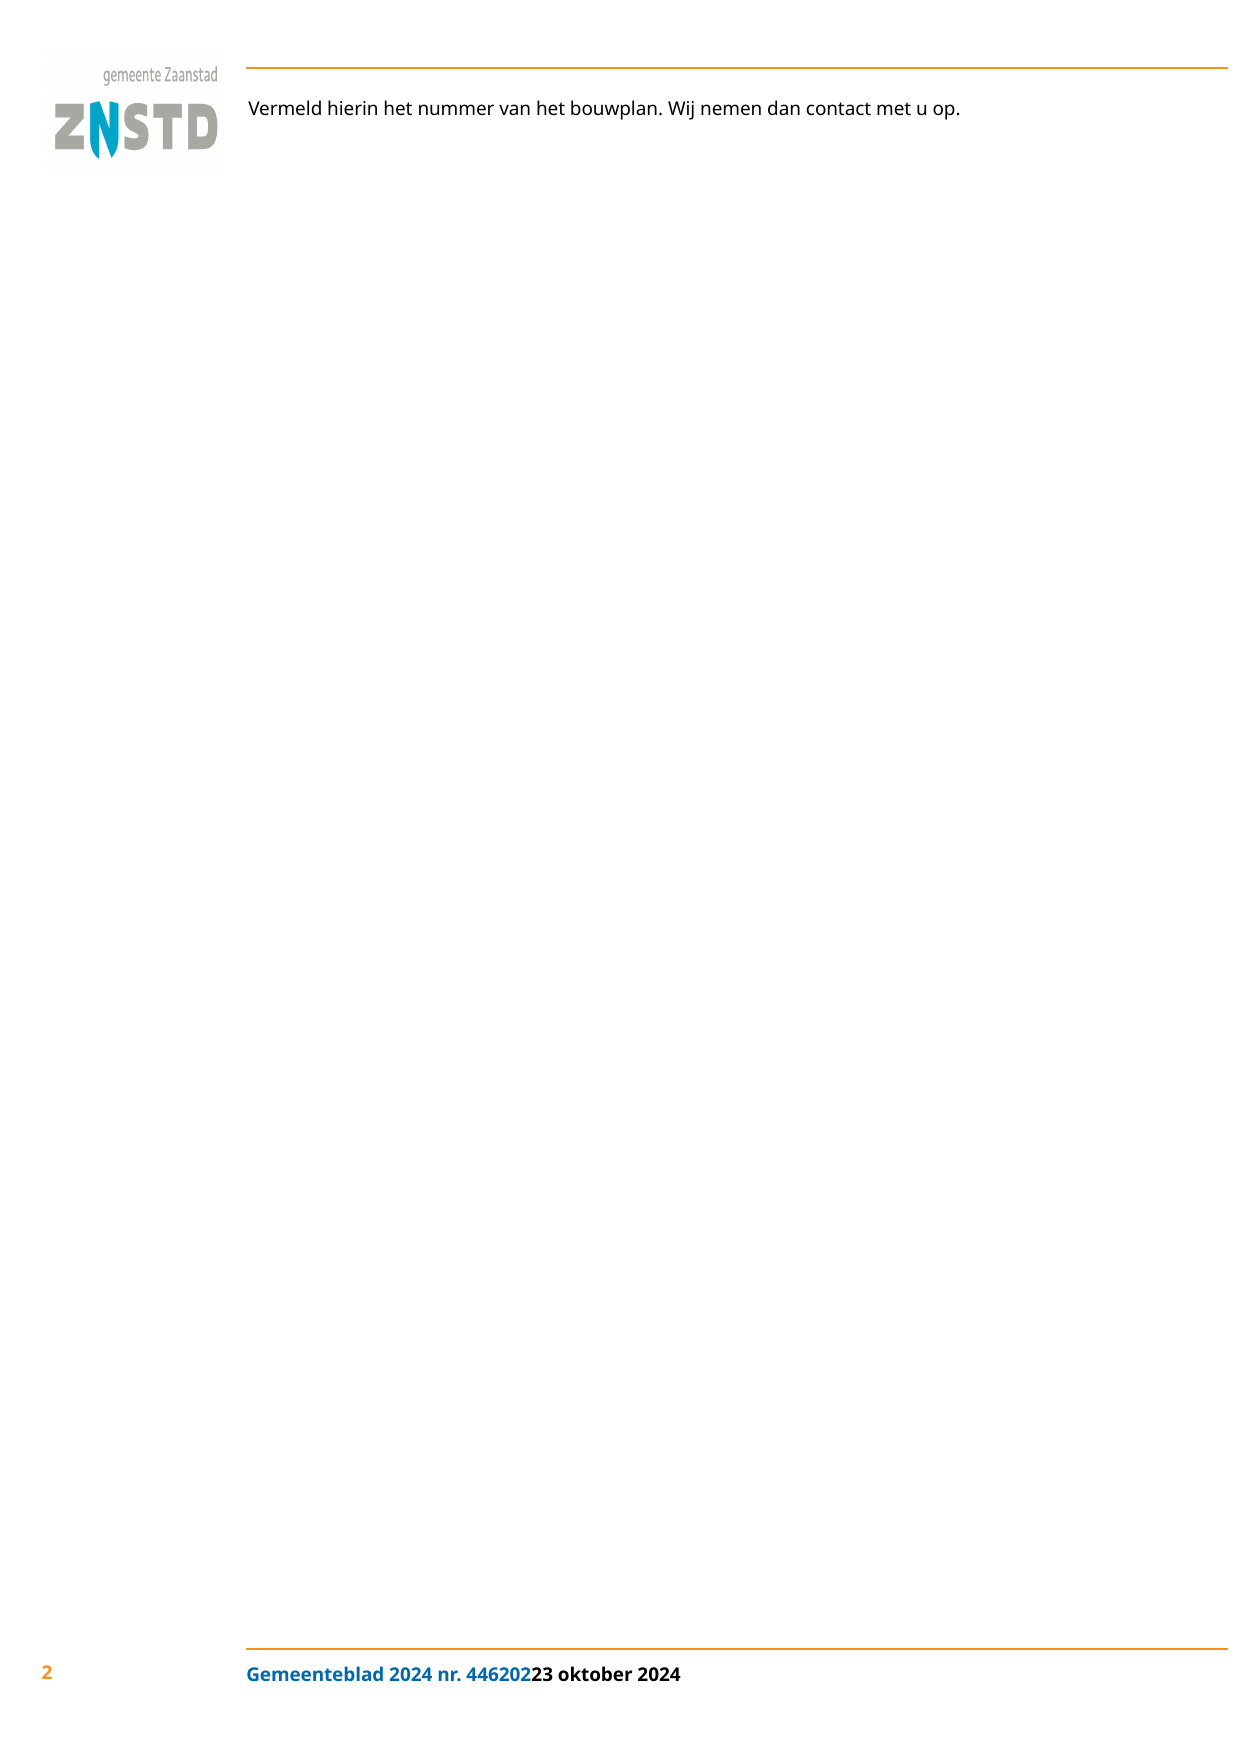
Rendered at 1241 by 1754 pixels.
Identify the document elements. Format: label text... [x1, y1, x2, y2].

text Vermeld hierin het nummer van het bouwplan. Wij nemen dan contact met u op. [248, 95, 1152, 121]
picture [41, 47, 231, 172]
